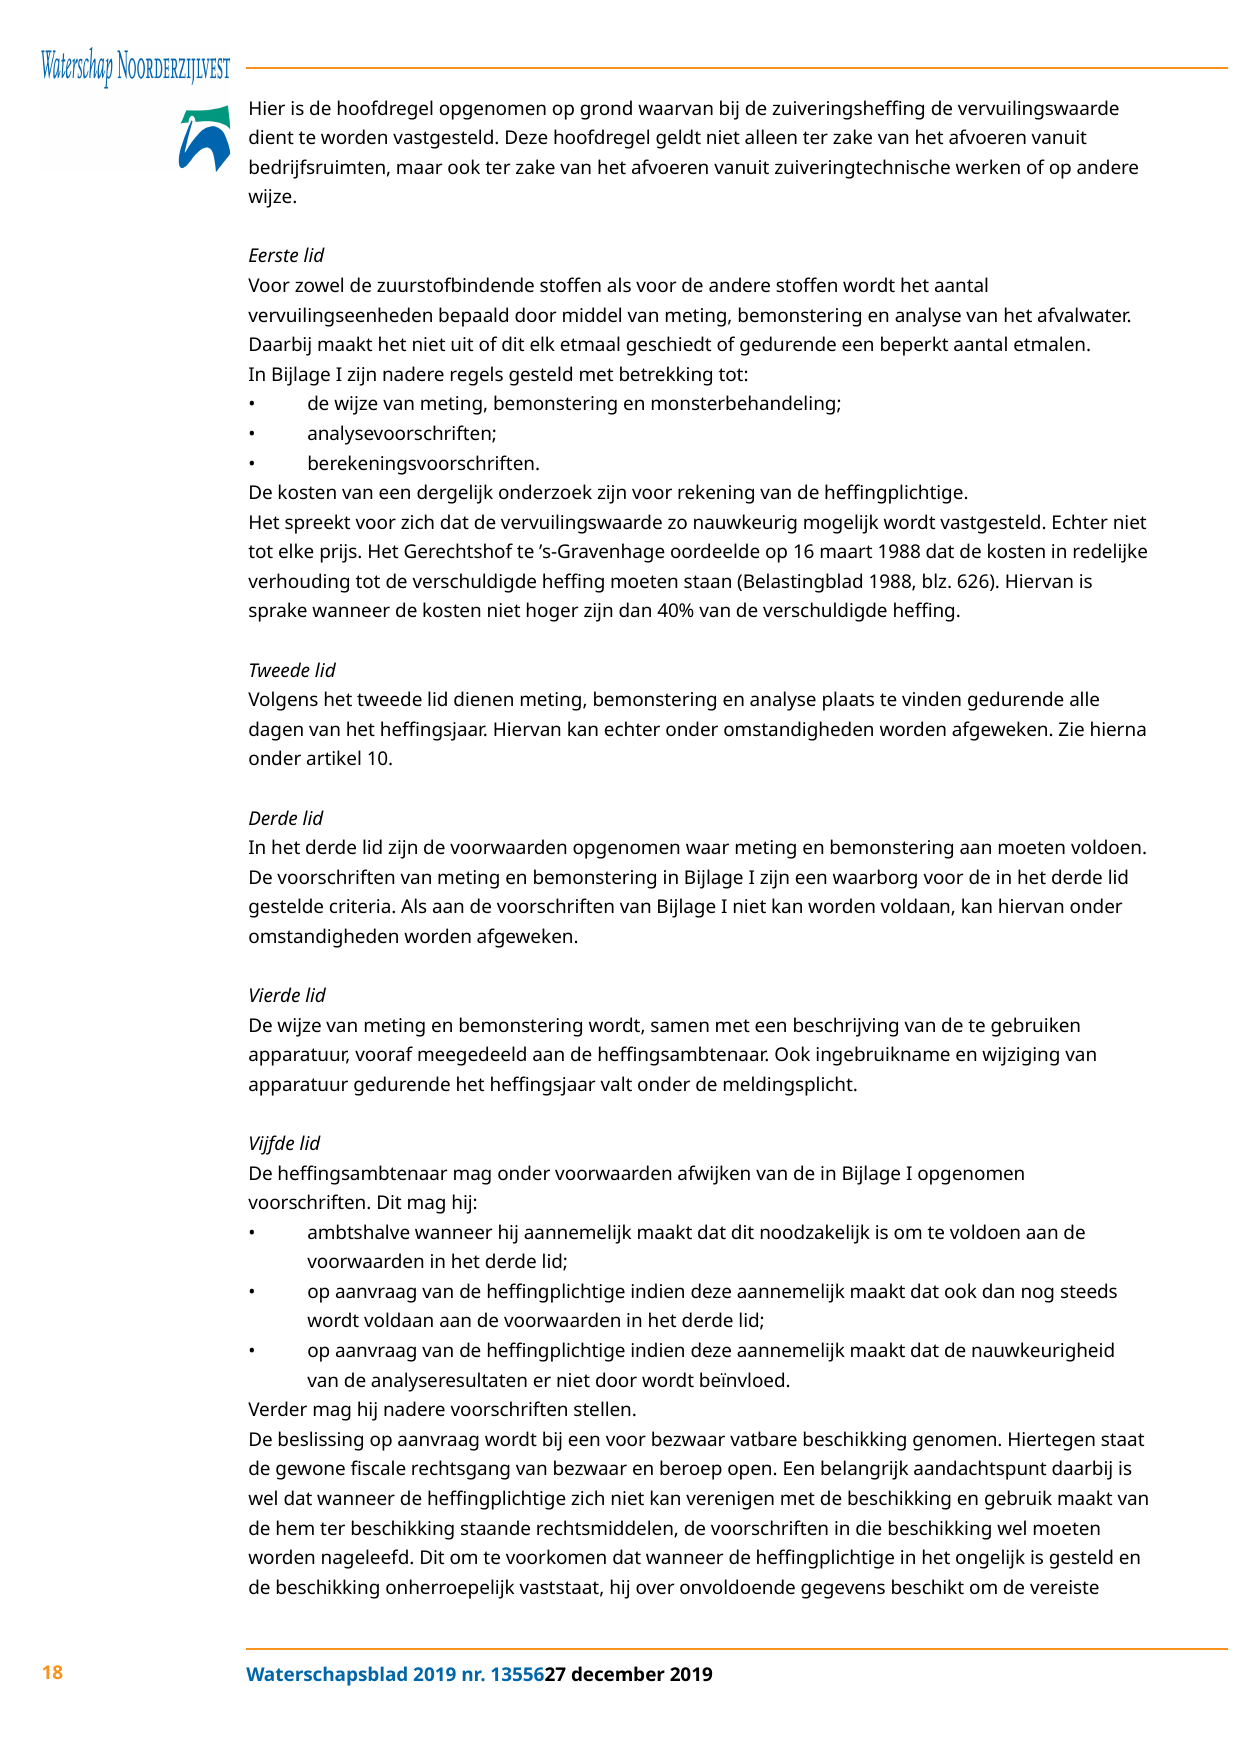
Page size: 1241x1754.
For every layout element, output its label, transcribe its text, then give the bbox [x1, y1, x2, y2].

text Vierde lid [248, 982, 1152, 1008]
text Eerste lid [248, 243, 1152, 268]
text Tweede lid [248, 657, 1152, 683]
text De wijze van meting en bemonstering wordt, samen met een beschrijving van de te gebruiken apparatuur, vooraf meegedeeld aan de heffingsambtenaar. Ook ingebruikname en wijziging van apparatuur gedurende het heffingsjaar valt onder de meldingsplicht. [248, 1012, 1152, 1097]
text De beslissing op aanvraag wordt bij een voor bezwaar vatbare beschikking genomen. Hiertegen staat de gewone fiscale rechtsgang van bezwaar en beroep open. Een belangrijk aandachtspunt daarbij is wel dat wanneer de heffingplichtige zich niet kan verenigen met de beschikking en gebruik maakt van de hem ter beschikking staande rechtsmiddelen, de voorschriften in die beschikking wel moeten worden nageleefd. Dit om te voorkomen dat wanneer de heffingplichtige in het ongelijk is gesteld en de beschikking onherroepelijk vaststaat, hij over onvoldoende gegevens beschikt om de vereiste [248, 1426, 1152, 1600]
list ambtshalve wanneer hij aannemelijk maakt dat dit noodzakelijk is om te voldoen aan de voorwaarden in het derde lid; [248, 1219, 1152, 1274]
text De heffingsambtenaar mag onder voorwaarden afwijken van de in Bijlage I opgenomen [248, 1160, 1152, 1186]
list berekeningsvoorschriften. [248, 450, 1152, 476]
text Hier is de hoofdregel opgenomen op grond waarvan bij de zuiveringsheffing de vervuilingswaarde dient te worden vastgesteld. Deze hoofdregel geldt niet alleen ter zake van het afvoeren vanuit bedrijfsruimten, maar ook ter zake van het afvoeren vanuit zuiveringtechnische werken of op andere wijze. [248, 95, 1152, 209]
list op aanvraag van de heffingplichtige indien deze aannemelijk maakt dat de nauwkeurigheid van de analyseresultaten er niet door wordt beïnvloed. [248, 1337, 1152, 1393]
text In het derde lid zijn de voorwaarden opgenomen waar meting en bemonstering aan moeten voldoen. De voorschriften van meting en bemonstering in Bijlage I zijn een waarborg voor de in het derde lid gestelde criteria. Als aan de voorschriften van Bijlage I niet kan worden voldaan, kan hiervan onder omstandigheden worden afgeweken. [248, 834, 1152, 949]
list de wijze van meting, bemonstering en monsterbehandeling; [248, 391, 1152, 416]
list op aanvraag van de heffingplichtige indien deze aannemelijk maakt dat ook dan nog steeds wordt voldaan aan de voorwaarden in het derde lid; [248, 1278, 1152, 1333]
text De kosten van een dergelijk onderzoek zijn voor rekening van de heffingplichtige. [248, 479, 1152, 505]
picture [41, 47, 231, 172]
text Volgens het tweede lid dienen meting, bemonstering en analyse plaats te vinden gedurende alle dagen van het heffingsjaar. Hiervan kan echter onder omstandigheden worden afgeweken. Zie hierna onder artikel 10. [248, 686, 1152, 771]
text Vijfde lid [248, 1130, 1152, 1156]
text Het spreekt voor zich dat de vervuilingswaarde zo nauwkeurig mogelijk wordt vastgesteld. Echter niet tot elke prijs. Het Gerechtshof te ’s-Gravenhage oordeelde op 16 maart 1988 dat de kosten in redelijke verhouding tot de verschuldigde heffing moeten staan (Belastingblad 1988, blz. 626). Hiervan is sprake wanneer de kosten niet hoger zijn dan 40% van de verschuldigde heffing. [248, 509, 1152, 623]
text Verder mag hij nadere voorschriften stellen. [248, 1396, 1152, 1422]
text Voor zowel de zuurstofbindende stoffen als voor de andere stoffen wordt het aantal vervuilingseenheden bepaald door middel van meting, bemonstering en analyse van het afvalwater. Daarbij maakt het niet uit of dit elk etmaal geschiedt of gedurende een beperkt aantal etmalen. [248, 272, 1152, 357]
text In Bijlage I zijn nadere regels gesteld met betrekking tot: [248, 361, 1152, 387]
text voorschriften. Dit mag hij: [248, 1189, 1152, 1215]
text Derde lid [248, 805, 1152, 831]
list analysevoorschriften; [248, 420, 1152, 446]
